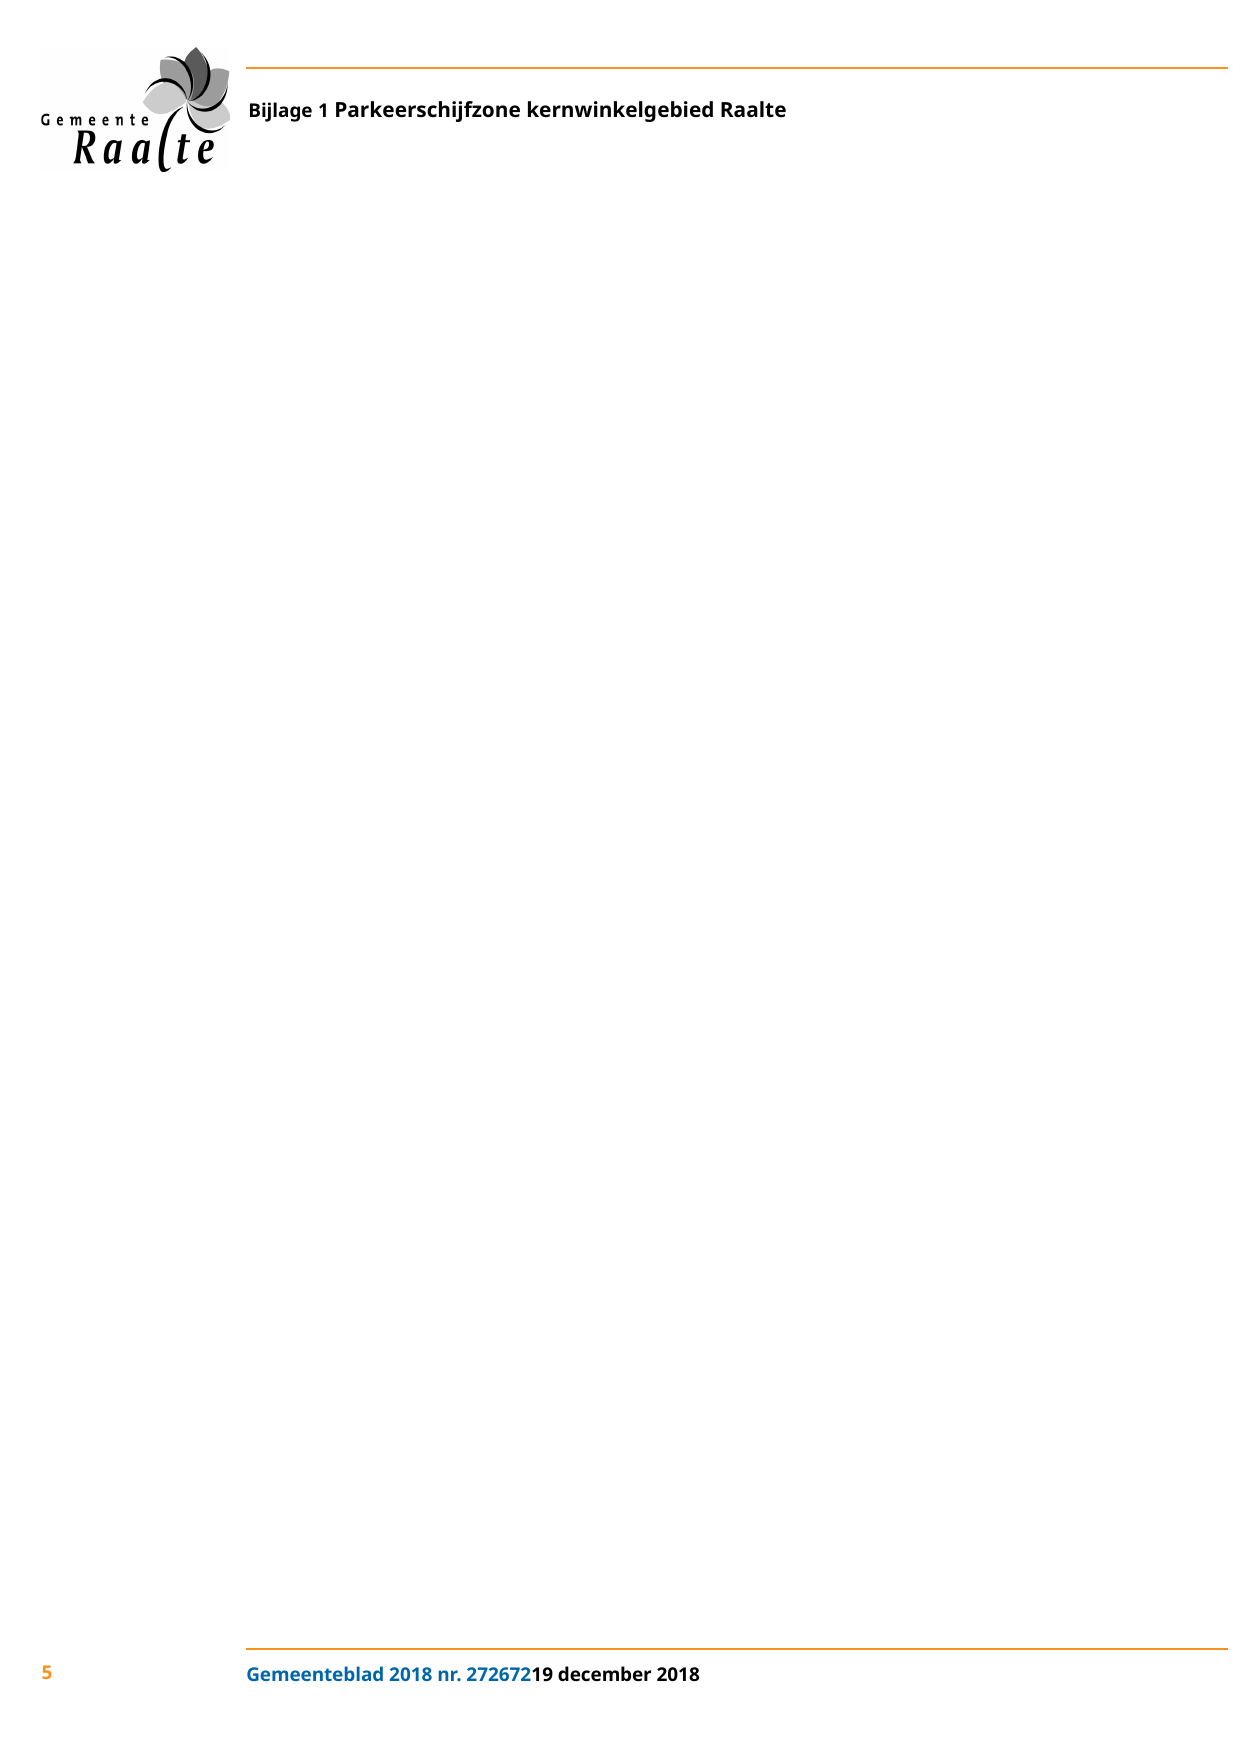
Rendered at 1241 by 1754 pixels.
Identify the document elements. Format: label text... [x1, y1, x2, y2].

text Bijlage 1 Parkeerschijfzone kernwinkelgebied Raalte [248, 95, 1152, 123]
picture [41, 47, 231, 172]
